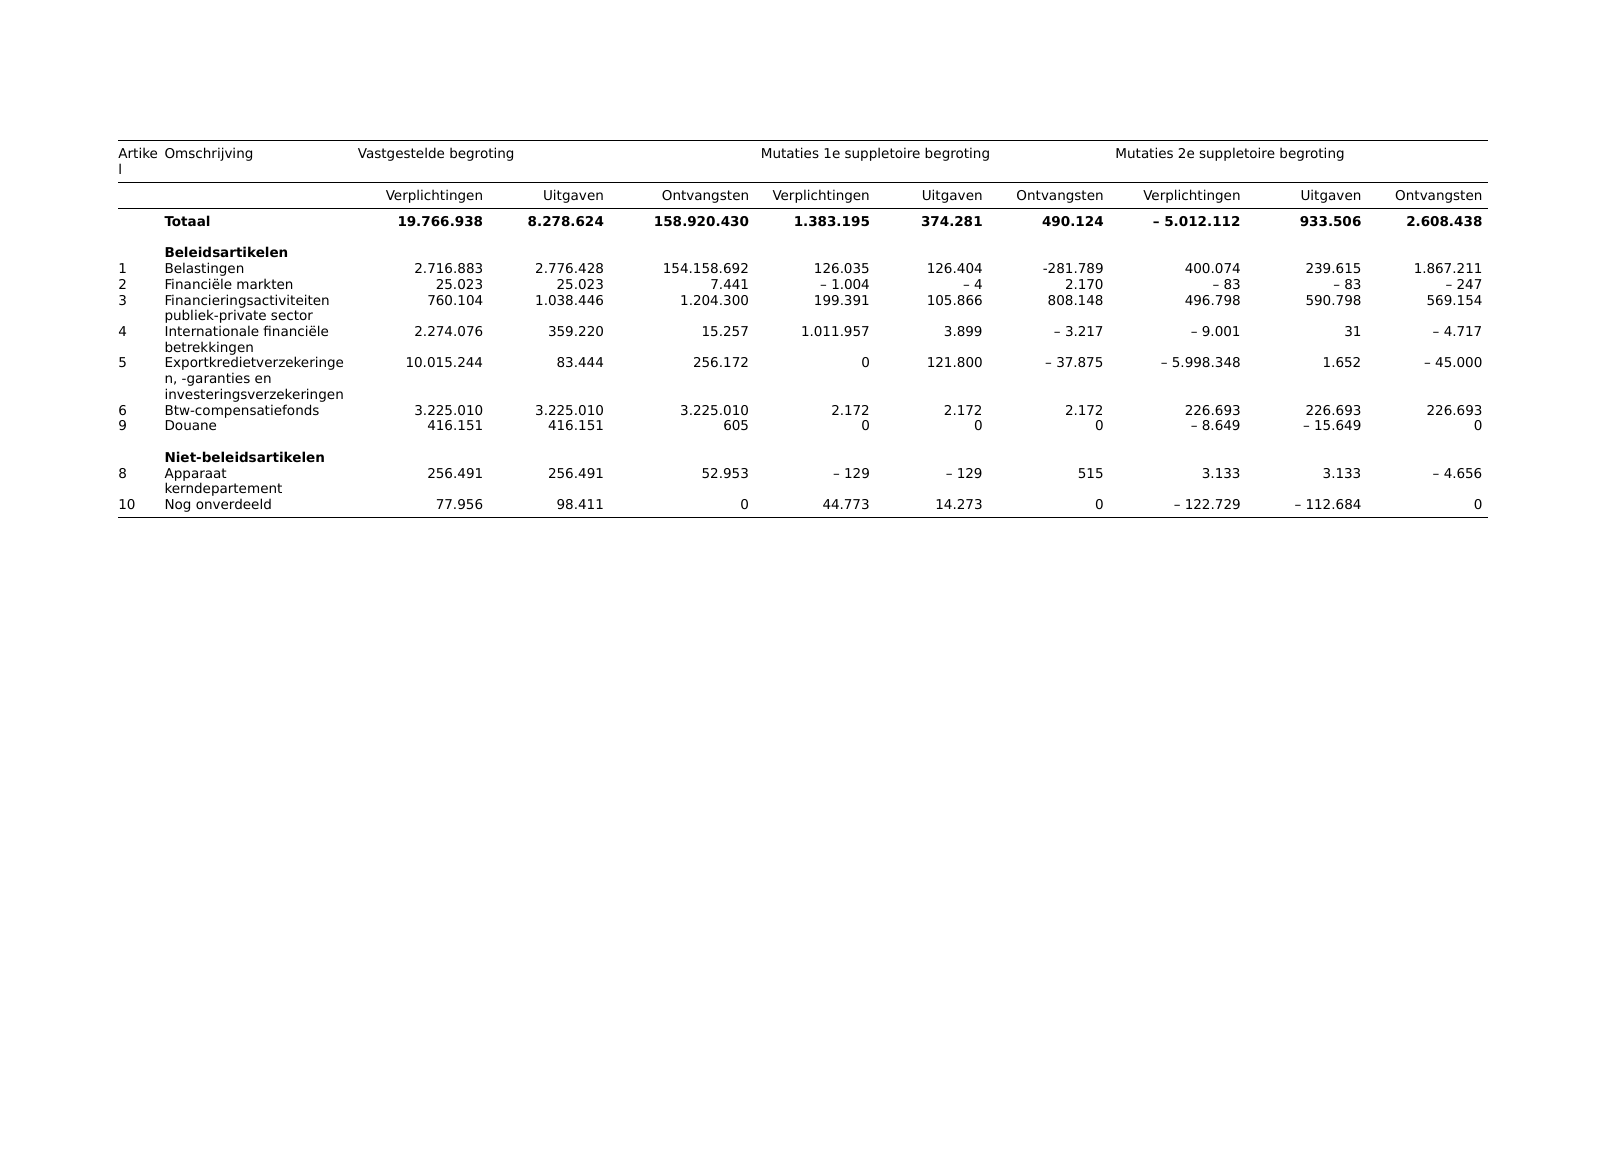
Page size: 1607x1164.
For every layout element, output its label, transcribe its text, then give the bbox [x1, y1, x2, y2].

table_cell 158.920.430 [610, 209, 755, 229]
table_cell 1.652 [1246, 355, 1367, 402]
table_cell 2.716.883 [352, 261, 489, 277]
table_cell – 4.717 [1367, 324, 1488, 355]
table_header Vastgestelde begroting [352, 141, 755, 182]
table_cell [1367, 434, 1488, 450]
table_cell [755, 245, 876, 261]
table_cell [610, 230, 755, 245]
table_cell Uitgaven [489, 183, 609, 208]
table_cell Financieringsactiviteiten publiek-private sector [158, 293, 352, 324]
table_cell [876, 245, 988, 261]
table_cell [988, 245, 1109, 261]
table_cell 416.151 [489, 418, 609, 434]
table_cell 98.411 [489, 497, 609, 517]
table_cell – 129 [755, 465, 876, 497]
table_cell 0 [1367, 418, 1488, 434]
table_cell 226.693 [1109, 403, 1246, 418]
table_cell [489, 450, 609, 465]
table_cell 3.133 [1246, 465, 1367, 497]
table_cell Totaal [158, 209, 352, 229]
table_cell 10.015.244 [352, 355, 489, 402]
table_cell Verplichtingen [755, 183, 876, 208]
table_cell Uitgaven [876, 183, 988, 208]
table_cell [352, 245, 489, 261]
table_cell – 9.001 [1109, 324, 1246, 355]
table_cell 31 [1246, 324, 1367, 355]
table_cell Verplichtingen [1109, 183, 1246, 208]
table_cell 3.133 [1109, 465, 1246, 497]
table_cell – 83 [1109, 277, 1246, 292]
table_cell [610, 434, 755, 450]
table_cell 808.148 [988, 293, 1109, 324]
table_cell Internationale financiële betrekkingen [158, 324, 352, 355]
table_cell [489, 230, 609, 245]
table_cell 2.172 [755, 403, 876, 418]
table_cell [1367, 245, 1488, 261]
table_cell 256.172 [610, 355, 755, 402]
table_cell 126.404 [876, 261, 988, 277]
table_cell Nog onverdeeld [158, 497, 352, 517]
table_cell 0 [755, 418, 876, 434]
table_cell 3 [118, 293, 158, 324]
table_cell [988, 450, 1109, 465]
table_cell 0 [988, 497, 1109, 517]
table_cell [988, 434, 1109, 450]
table_cell 1.383.195 [755, 209, 876, 229]
table_cell 77.956 [352, 497, 489, 517]
table_cell 105.866 [876, 293, 988, 324]
table_cell – 247 [1367, 277, 1488, 292]
table_cell [118, 209, 158, 229]
table_cell – 5.998.348 [1109, 355, 1246, 402]
table_cell 2.608.438 [1367, 209, 1488, 229]
table_cell [118, 245, 158, 261]
table_cell 239.615 [1246, 261, 1367, 277]
table_cell 83.444 [489, 355, 609, 402]
table_cell Ontvangsten [988, 183, 1109, 208]
table_cell – 37.875 [988, 355, 1109, 402]
table_cell Ontvangsten [610, 183, 755, 208]
table_cell 0 [988, 418, 1109, 434]
table_cell Verplichtingen [352, 183, 489, 208]
table_cell 121.800 [876, 355, 988, 402]
table_cell 6 [118, 403, 158, 418]
table_cell 15.257 [610, 324, 755, 355]
table_cell 25.023 [489, 277, 609, 292]
table_header Mutaties 2e suppletoire begroting [1109, 141, 1488, 182]
table_cell 0 [876, 418, 988, 434]
table_cell 25.023 [352, 277, 489, 292]
table_cell [118, 434, 158, 450]
table_cell 1.011.957 [755, 324, 876, 355]
table_cell [755, 450, 876, 465]
table_cell [1367, 450, 1488, 465]
table_cell 226.693 [1367, 403, 1488, 418]
table_cell – 4.656 [1367, 465, 1488, 497]
table_cell [610, 245, 755, 261]
table_cell 8 [118, 465, 158, 497]
table_cell 3.225.010 [610, 403, 755, 418]
table_cell – 5.012.112 [1109, 209, 1246, 229]
table_cell Niet-beleidsartikelen [158, 450, 352, 465]
table_cell [352, 230, 489, 245]
table_cell 605 [610, 418, 755, 434]
table_cell Douane [158, 418, 352, 434]
table_cell 496.798 [1109, 293, 1246, 324]
table_cell [876, 434, 988, 450]
table_cell [489, 245, 609, 261]
table_cell 44.773 [755, 497, 876, 517]
table_cell 1 [118, 261, 158, 277]
table_cell [158, 230, 352, 245]
table_cell 933.506 [1246, 209, 1367, 229]
table_cell [1246, 230, 1367, 245]
table_cell [1109, 450, 1246, 465]
table_cell 0 [1367, 497, 1488, 517]
table_cell [988, 230, 1109, 245]
table_cell 2.172 [988, 403, 1109, 418]
table_cell [610, 450, 755, 465]
table_cell [489, 434, 609, 450]
table_cell [118, 450, 158, 465]
table_cell 154.158.692 [610, 261, 755, 277]
table_cell – 8.649 [1109, 418, 1246, 434]
table_cell 4 [118, 324, 158, 355]
table_cell 760.104 [352, 293, 489, 324]
table_cell [1246, 450, 1367, 465]
table_cell 515 [988, 465, 1109, 497]
table_header Artikel [118, 141, 158, 182]
table_cell – 129 [876, 465, 988, 497]
table_cell 14.273 [876, 497, 988, 517]
table_cell 10 [118, 497, 158, 517]
table_cell 5 [118, 355, 158, 402]
table_cell 199.391 [755, 293, 876, 324]
table_cell – 112.684 [1246, 497, 1367, 517]
table_cell 490.124 [988, 209, 1109, 229]
table_cell [876, 230, 988, 245]
table_cell [1246, 245, 1367, 261]
table_cell 400.074 [1109, 261, 1246, 277]
table_cell 256.491 [489, 465, 609, 497]
table_cell 2.172 [876, 403, 988, 418]
table_cell – 4 [876, 277, 988, 292]
table_cell 2.274.076 [352, 324, 489, 355]
table_cell Beleidsartikelen [158, 245, 352, 261]
table_cell 8.278.624 [489, 209, 609, 229]
table_cell – 15.649 [1246, 418, 1367, 434]
table_cell – 1.004 [755, 277, 876, 292]
table_cell [118, 230, 158, 245]
table_cell 3.899 [876, 324, 988, 355]
table_cell [158, 434, 352, 450]
table_cell Belastingen [158, 261, 352, 277]
table_cell – 122.729 [1109, 497, 1246, 517]
table_cell 0 [755, 355, 876, 402]
table_cell [158, 183, 352, 208]
table_cell 126.035 [755, 261, 876, 277]
table_cell [755, 230, 876, 245]
table_cell [1246, 434, 1367, 450]
table_cell 1.038.446 [489, 293, 609, 324]
table_cell 52.953 [610, 465, 755, 497]
table_cell Ontvangsten [1367, 183, 1488, 208]
table_cell Exportkredietverzekeringen, -garanties en investeringsverzekeringen [158, 355, 352, 402]
table_cell – 83 [1246, 277, 1367, 292]
table_cell 569.154 [1367, 293, 1488, 324]
table_cell 1.204.300 [610, 293, 755, 324]
table_cell 374.281 [876, 209, 988, 229]
table_cell [876, 450, 988, 465]
table_cell [1367, 230, 1488, 245]
table_cell 9 [118, 418, 158, 434]
table_cell 7.441 [610, 277, 755, 292]
table_cell 416.151 [352, 418, 489, 434]
table_cell 0 [610, 497, 755, 517]
table_cell -281.789 [988, 261, 1109, 277]
table_cell Financiële markten [158, 277, 352, 292]
table_cell – 3.217 [988, 324, 1109, 355]
table_header Omschrijving [158, 141, 352, 182]
table_cell 1.867.211 [1367, 261, 1488, 277]
table_cell 3.225.010 [352, 403, 489, 418]
table_cell 3.225.010 [489, 403, 609, 418]
table_cell Apparaat kerndepartement [158, 465, 352, 497]
table_cell [1109, 230, 1246, 245]
table_cell [352, 434, 489, 450]
table_cell 256.491 [352, 465, 489, 497]
table_cell 590.798 [1246, 293, 1367, 324]
table_cell 359.220 [489, 324, 609, 355]
table_cell 2.170 [988, 277, 1109, 292]
table_cell 2 [118, 277, 158, 292]
table_cell [1109, 434, 1246, 450]
table_cell 2.776.428 [489, 261, 609, 277]
table_cell – 45.000 [1367, 355, 1488, 402]
table_cell Btw-compensatiefonds [158, 403, 352, 418]
table_cell [1109, 245, 1246, 261]
table_cell [755, 434, 876, 450]
table_cell [118, 183, 158, 208]
table_cell 226.693 [1246, 403, 1367, 418]
table_cell 19.766.938 [352, 209, 489, 229]
table_header Mutaties 1e suppletoire begroting [755, 141, 1109, 182]
table_cell [352, 450, 489, 465]
table_cell Uitgaven [1246, 183, 1367, 208]
